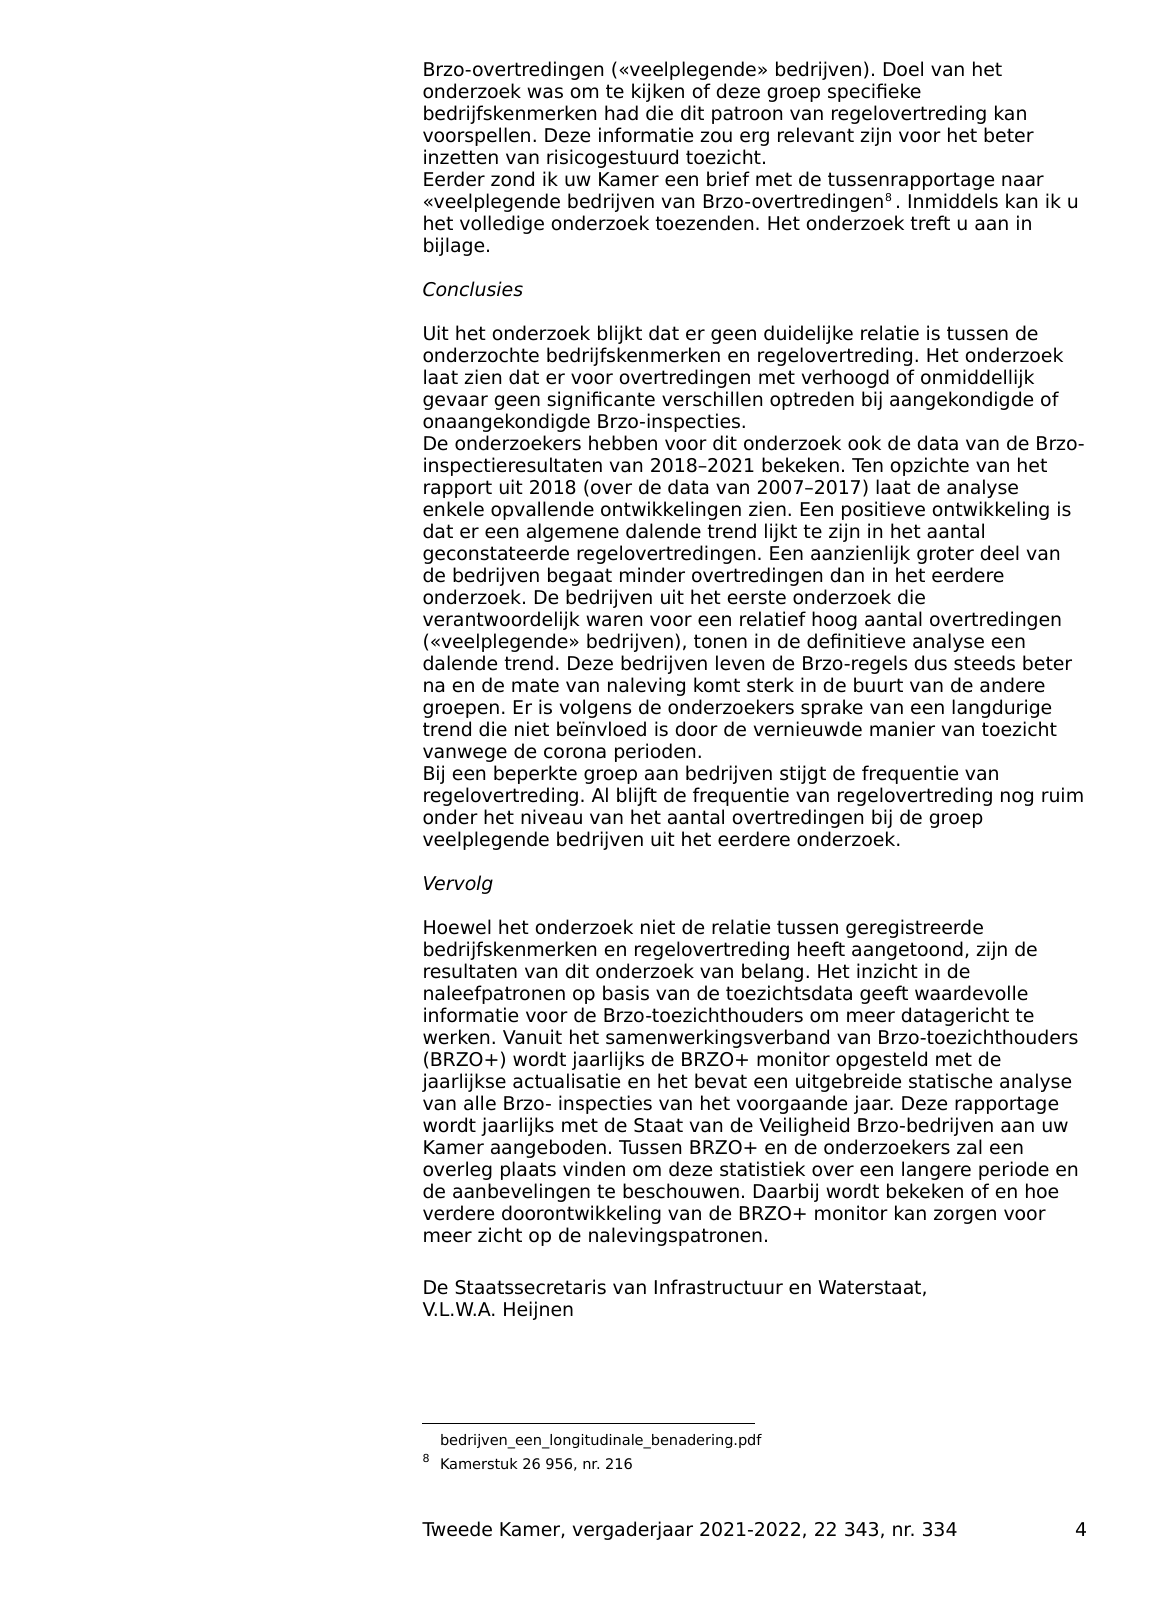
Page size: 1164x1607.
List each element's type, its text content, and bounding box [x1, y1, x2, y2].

text Bij een beperkte groep aan bedrijven stijgt de frequentie van regelovertreding. Al blijft de frequentie van regelovertreding nog ruim onder het niveau van het aantal overtredingen bij de groep veelplegende bedrijven uit het eerdere onderzoek. [422, 763, 1087, 851]
text Eerder zond ik uw Kamer een brief met de tussenrapportage naar «veelplegende bedrijven van Brzo-overtredingen. Inmiddels kan ik u het volledige onderzoek toezenden. Het onderzoek treft u aan in bijlage. [422, 169, 1087, 257]
subtitle Vervolg [422, 873, 1087, 895]
text De Staatssecretaris van Infrastructuur en Waterstaat, V.L.W.A. Heijnen [422, 1277, 1087, 1321]
text Brzo-overtredingen («veelplegende» bedrijven). Doel van het onderzoek was om te kijken of deze groep specifieke bedrijfskenmerken had die dit patroon van regelovertreding kan voorspellen. Deze informatie zou erg relevant zijn voor het beter inzetten van risicogestuurd toezicht. [422, 59, 1087, 169]
subtitle Conclusies [422, 279, 1087, 301]
text Uit het onderzoek blijkt dat er geen duidelijke relatie is tussen de onderzochte bedrijfskenmerken en regelovertreding. Het onderzoek laat zien dat er voor overtredingen met verhoogd of onmiddellijk gevaar geen significante verschillen optreden bij aangekondigde of onaangekondigde Brzo-inspecties. [422, 323, 1087, 433]
text Kamerstuk 26 956, nr. 216 [422, 1452, 1087, 1474]
text Hoewel het onderzoek niet de relatie tussen geregistreerde bedrijfskenmerken en regelovertreding heeft aangetoond, zijn de resultaten van dit onderzoek van belang. Het inzicht in de naleefpatronen op basis van de toezichtsdata geeft waardevolle informatie voor de Brzo-toezichthouders om meer datagericht te werken. Vanuit het samenwerkingsverband van Brzo-toezichthouders (BRZO+) wordt jaarlijks de BRZO+ monitor opgesteld met de jaarlijkse actualisatie en het bevat een uitgebreide statische analyse van alle Brzo- inspecties van het voorgaande jaar. Deze rapportage wordt jaarlijks met de Staat van de Veiligheid Brzo-bedrijven aan uw Kamer aangeboden. Tussen BRZO+ en de onderzoekers zal een overleg plaats vinden om deze statistiek over een langere periode en de aanbevelingen te beschouwen. Daarbij wordt bekeken of en hoe verdere doorontwikkeling van de BRZO+ monitor kan zorgen voor meer zicht op de nalevingspatronen. [422, 917, 1087, 1247]
text De onderzoekers hebben voor dit onderzoek ook de data van de Brzo-inspectieresultaten van 2018–2021 bekeken. Ten opzichte van het rapport uit 2018 (over de data van 2007–2017) laat de analyse enkele opvallende ontwikkelingen zien. Een positieve ontwikkeling is dat er een algemene dalende trend lijkt te zijn in het aantal geconstateerde regelovertredingen. Een aanzienlijk groter deel van de bedrijven begaat minder overtredingen dan in het eerdere onderzoek. De bedrijven uit het eerste onderzoek die verantwoordelijk waren voor een relatief hoog aantal overtredingen («veelplegende» bedrijven), tonen in de definitieve analyse een dalende trend. Deze bedrijven leven de Brzo-regels dus steeds beter na en de mate van naleving komt sterk in de buurt van de andere groepen. Er is volgens de onderzoekers sprake van een langdurige trend die niet beïnvloed is door de vernieuwde manier van toezicht vanwege de corona perioden. [422, 433, 1087, 763]
text bedrijven_een_longitudinale_benadering.pdf [422, 1432, 1087, 1449]
